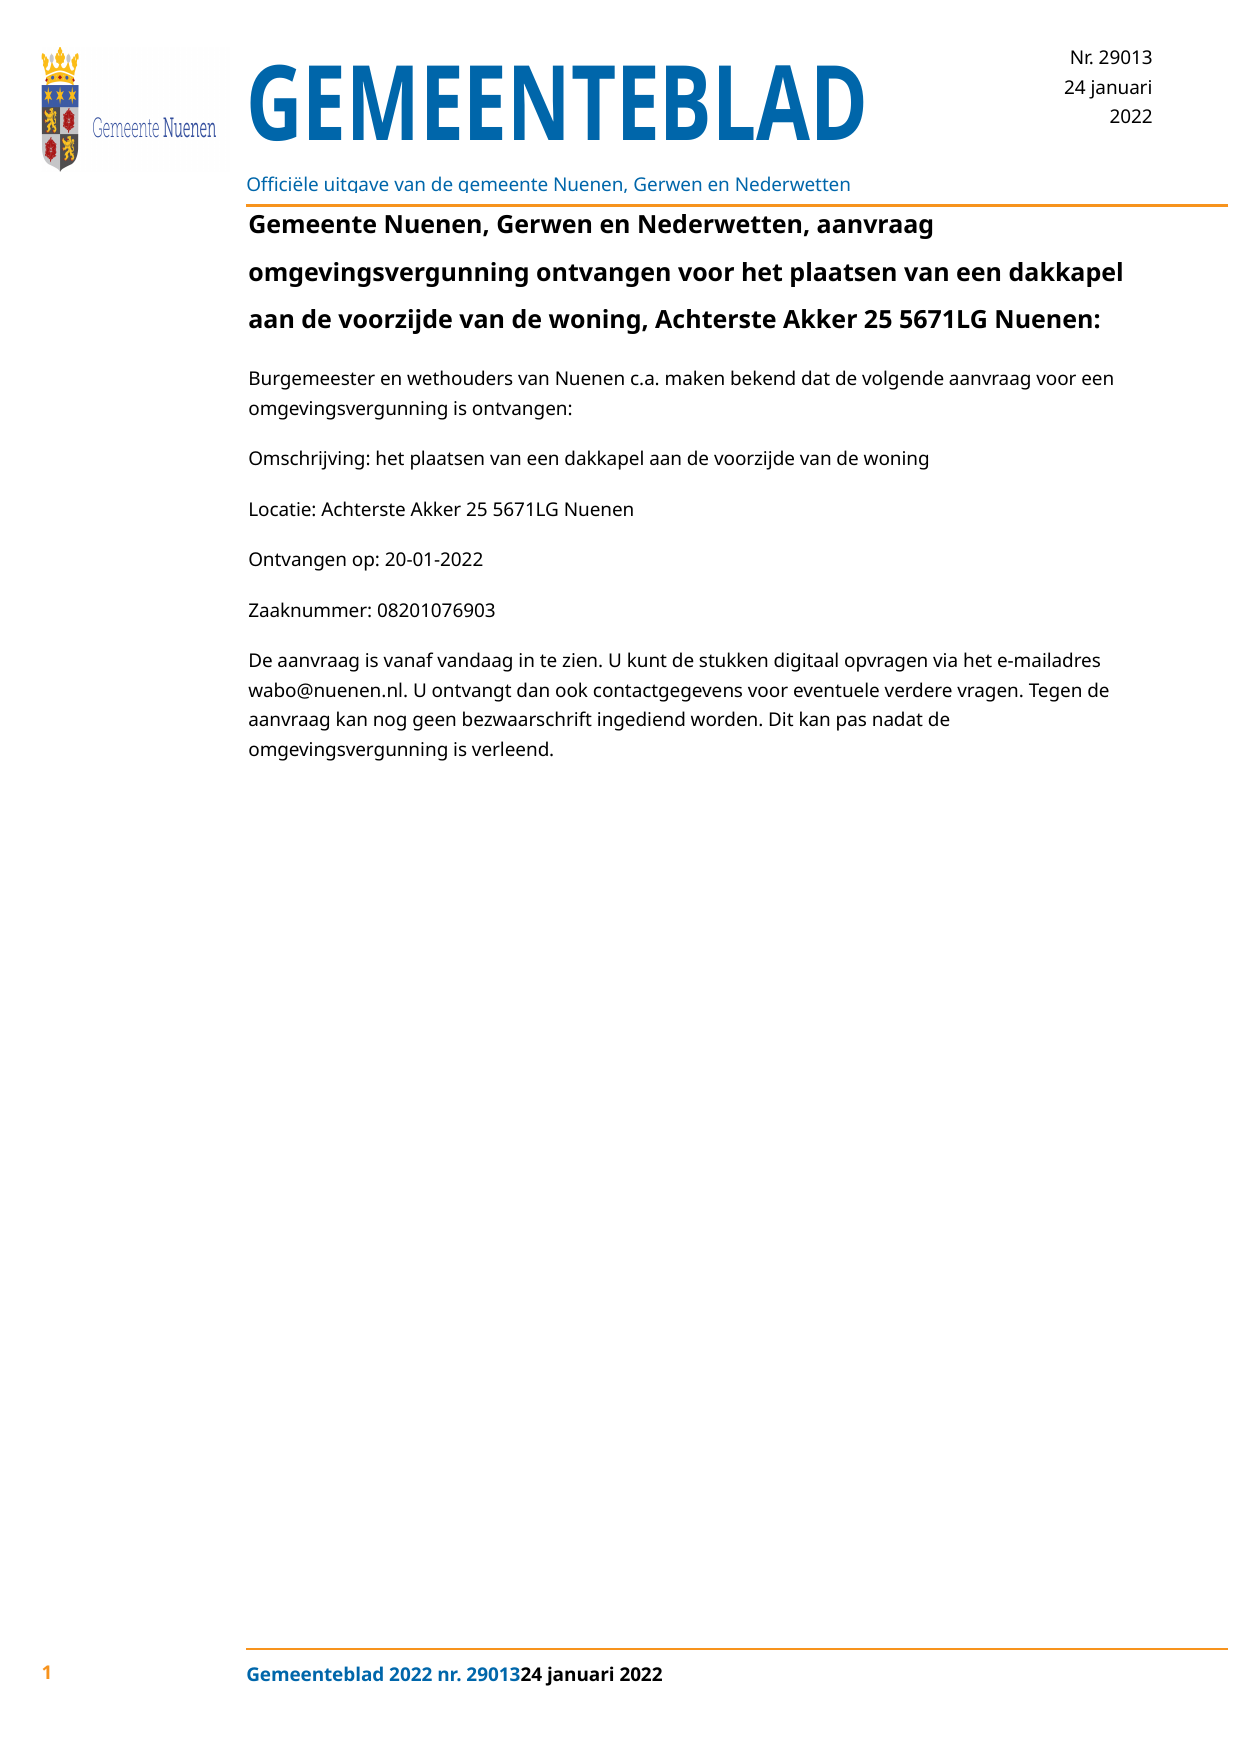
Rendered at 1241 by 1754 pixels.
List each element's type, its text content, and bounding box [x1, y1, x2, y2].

text Locatie: Achterste Akker 25 5671LG Nuenen [248, 496, 1152, 522]
text Zaaknummer: 08201076903 [248, 597, 1152, 622]
text De aanvraag is vanaf vandaag in te zien. U kunt de stukken digitaal opvragen via het e-mailadres wabo@nuenen.nl. U ontvangt dan ook contactgegevens voor eventuele verdere vragen. Tegen de aanvraag kan nog geen bezwaarschrift ingediend worden. Dit kan pas nadat de omgevingsvergunning is verleend. [248, 647, 1152, 762]
text Ontvangen op: 20-01-2022 [248, 546, 1152, 572]
text Gemeente Nuenen, Gerwen en Nederwetten, aanvraag omgevingsvergunning ontvangen voor het plaatsen van een dakkapel aan de voorzijde van de woning, Achterste Akker 25 5671LG Nuenen: [248, 207, 1152, 336]
text Burgemeester en wethouders van Nuenen c.a. maken bekend dat de volgende aanvraag voor een omgevingsvergunning is ontvangen: [248, 366, 1152, 421]
picture [41, 47, 231, 172]
text Omschrijving: het plaatsen van een dakkapel aan de voorzijde van de woning [248, 446, 1152, 471]
